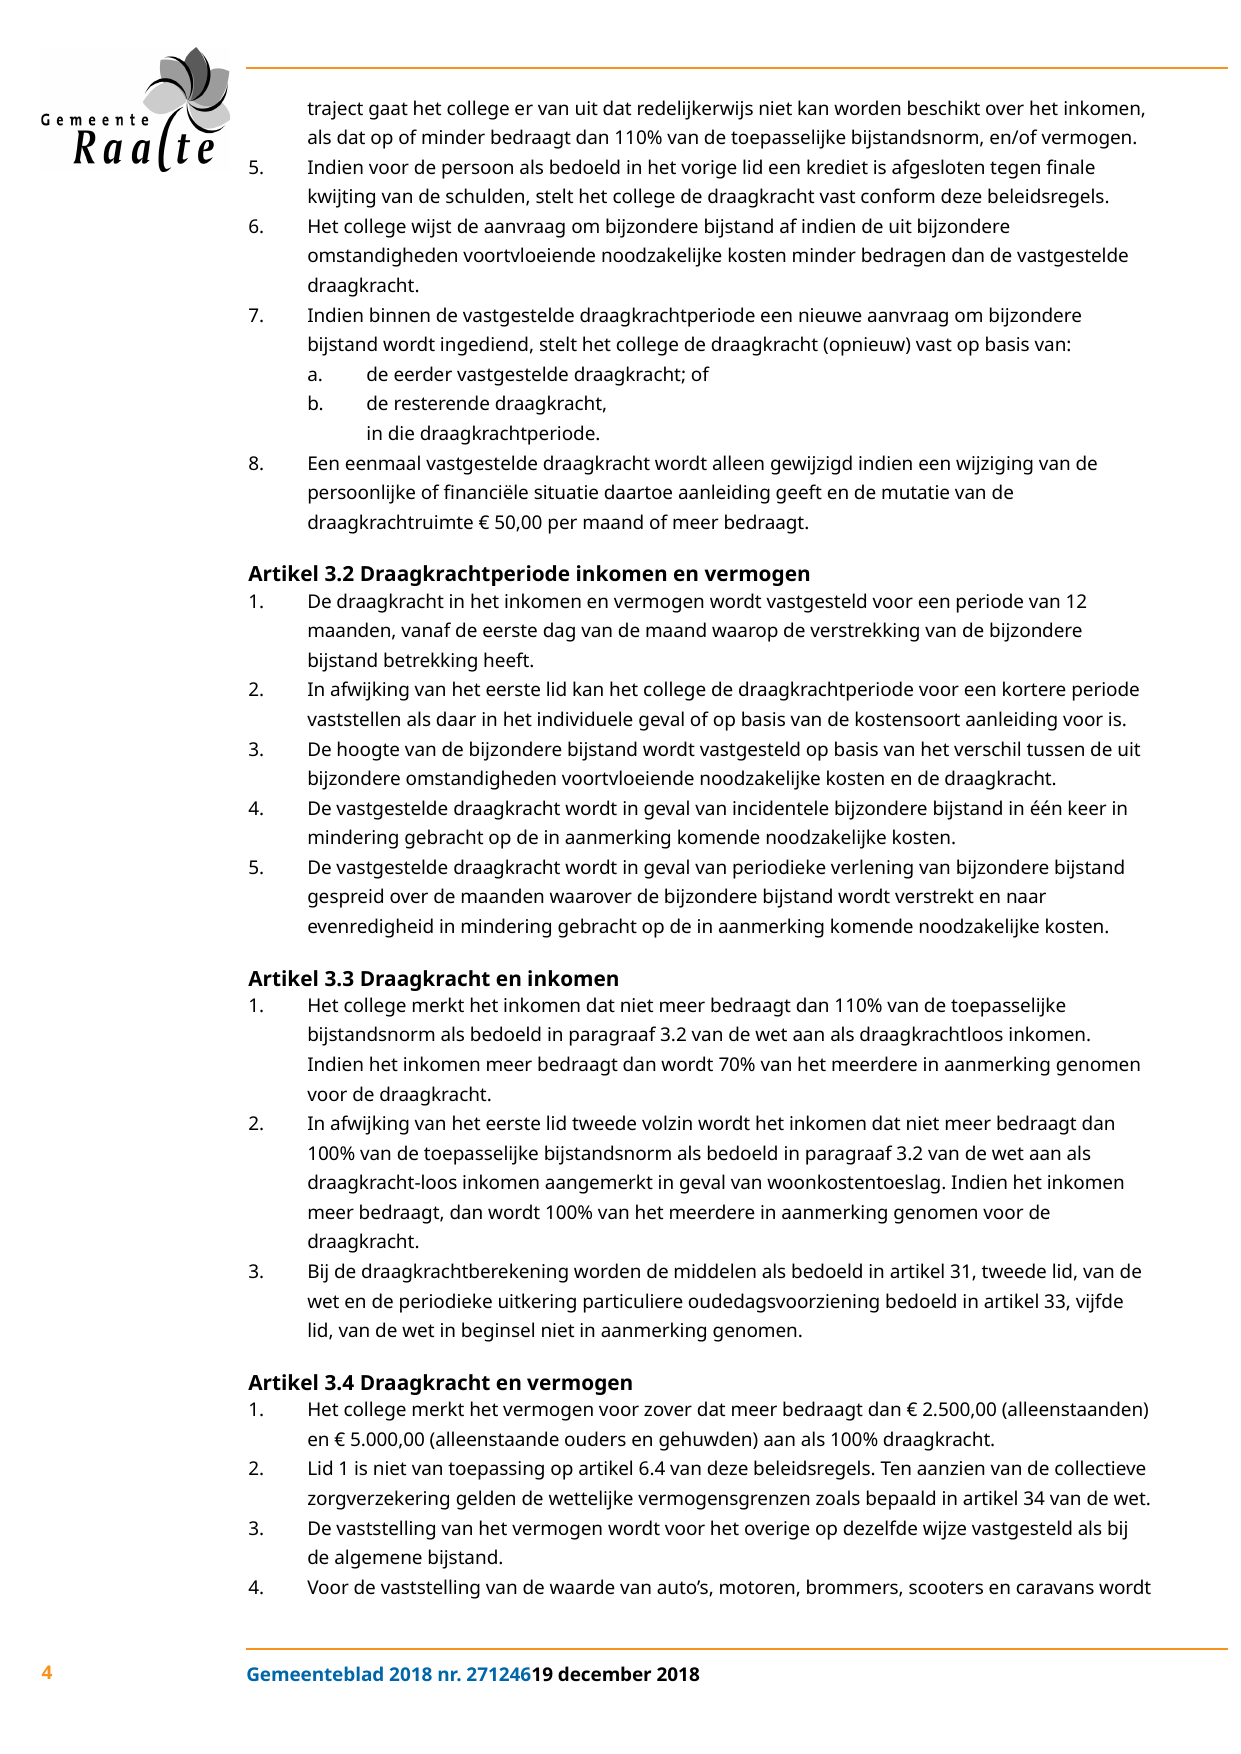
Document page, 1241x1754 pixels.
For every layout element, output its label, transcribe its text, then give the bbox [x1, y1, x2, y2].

list de resterende draagkracht, [307, 391, 1152, 416]
list Het college merkt het vermogen voor zover dat meer bedraagt dan € 2.500,00 (alleenstaanden) en € 5.000,00 (alleenstaande ouders en gehuwden) aan als 100% draagkracht. [248, 1396, 1152, 1452]
text Artikel 3.4 Draagkracht en vermogen [248, 1368, 1152, 1396]
list Een eenmaal vastgestelde draagkracht wordt alleen gewijzigd indien een wijziging van de persoonlijke of financiële situatie daartoe aanleiding geeft en de mutatie van de draagkrachtruimte € 50,00 per maand of meer bedraagt. [248, 450, 1152, 535]
list In afwijking van het eerste lid kan het college de draagkrachtperiode voor een kortere periode vaststellen als daar in het individuele geval of op basis van de kostensoort aanleiding voor is. [248, 677, 1152, 732]
list De vastgestelde draagkracht wordt in geval van incidentele bijzondere bijstand in één keer in mindering gebracht op de in aanmerking komende noodzakelijke kosten. [248, 795, 1152, 850]
list De vastgestelde draagkracht wordt in geval van periodieke verlening van bijzondere bijstand gespreid over de maanden waarover de bijzondere bijstand wordt verstrekt en naar evenredigheid in mindering gebracht op de in aanmerking komende noodzakelijke kosten. [248, 854, 1152, 939]
list De hoogte van de bijzondere bijstand wordt vastgesteld op basis van het verschil tussen de uit bijzondere omstandigheden voortvloeiende noodzakelijke kosten en de draagkracht. [248, 736, 1152, 791]
list in die draagkrachtperiode. [307, 420, 1152, 446]
list de eerder vastgestelde draagkracht; of [307, 361, 1152, 387]
list Indien voor de persoon als bedoeld in het vorige lid een krediet is afgesloten tegen finale kwijting van de schulden, stelt het college de draagkracht vast conform deze beleidsregels. [248, 154, 1152, 209]
list Voor de vaststelling van de waarde van auto’s, motoren, brommers, scooters en caravans wordt [248, 1574, 1152, 1599]
text Artikel 3.2 Draagkrachtperiode inkomen en vermogen [248, 559, 1152, 588]
list Het college merkt het inkomen dat niet meer bedraagt dan 110% van de toepasselijke bijstandsnorm als bedoeld in paragraaf 3.2 van de wet aan als draagkrachtloos inkomen. Indien het inkomen meer bedraagt dan wordt 70% van het meerdere in aanmerking genomen voor de draagkracht. [248, 992, 1152, 1107]
list De vaststelling van het vermogen wordt voor het overige op dezelfde wijze vastgesteld als bij de algemene bijstand. [248, 1515, 1152, 1570]
text Artikel 3.3 Draagkracht en inkomen [248, 964, 1152, 992]
list Lid 1 is niet van toepassing op artikel 6.4 van deze beleidsregels. Ten aanzien van de collectieve zorgverzekering gelden de wettelijke vermogensgrenzen zoals bepaald in artikel 34 van de wet. [248, 1456, 1152, 1511]
list In afwijking van het eerste lid tweede volzin wordt het inkomen dat niet meer bedraagt dan 100% van de toepasselijke bijstandsnorm als bedoeld in paragraaf 3.2 van de wet aan als draagkracht-loos inkomen aangemerkt in geval van woonkostentoeslag. Indien het inkomen meer bedraagt, dan wordt 100% van het meerdere in aanmerking genomen voor de draagkracht. [248, 1110, 1152, 1254]
list Indien binnen de vastgestelde draagkrachtperiode een nieuwe aanvraag om bijzondere bijstand wordt ingediend, stelt het college de draagkracht (opnieuw) vast op basis van: [248, 302, 1152, 357]
picture [41, 47, 231, 172]
list traject gaat het college er van uit dat redelijkerwijs niet kan worden beschikt over het inkomen, als dat op of minder bedraagt dan 110% van de toepasselijke bijstandsnorm, en/of vermogen. [248, 95, 1152, 150]
list De draagkracht in het inkomen en vermogen wordt vastgesteld voor een periode van 12 maanden, vanaf de eerste dag van de maand waarop de verstrekking van de bijzondere bijstand betrekking heeft. [248, 588, 1152, 673]
list Het college wijst de aanvraag om bijzondere bijstand af indien de uit bijzondere omstandigheden voortvloeiende noodzakelijke kosten minder bedragen dan de vastgestelde draagkracht. [248, 213, 1152, 298]
list Bij de draagkrachtberekening worden de middelen als bedoeld in artikel 31, tweede lid, van de wet en de periodieke uitkering particuliere oudedagsvoorziening bedoeld in artikel 33, vijfde lid, van de wet in beginsel niet in aanmerking genomen. [248, 1258, 1152, 1343]
